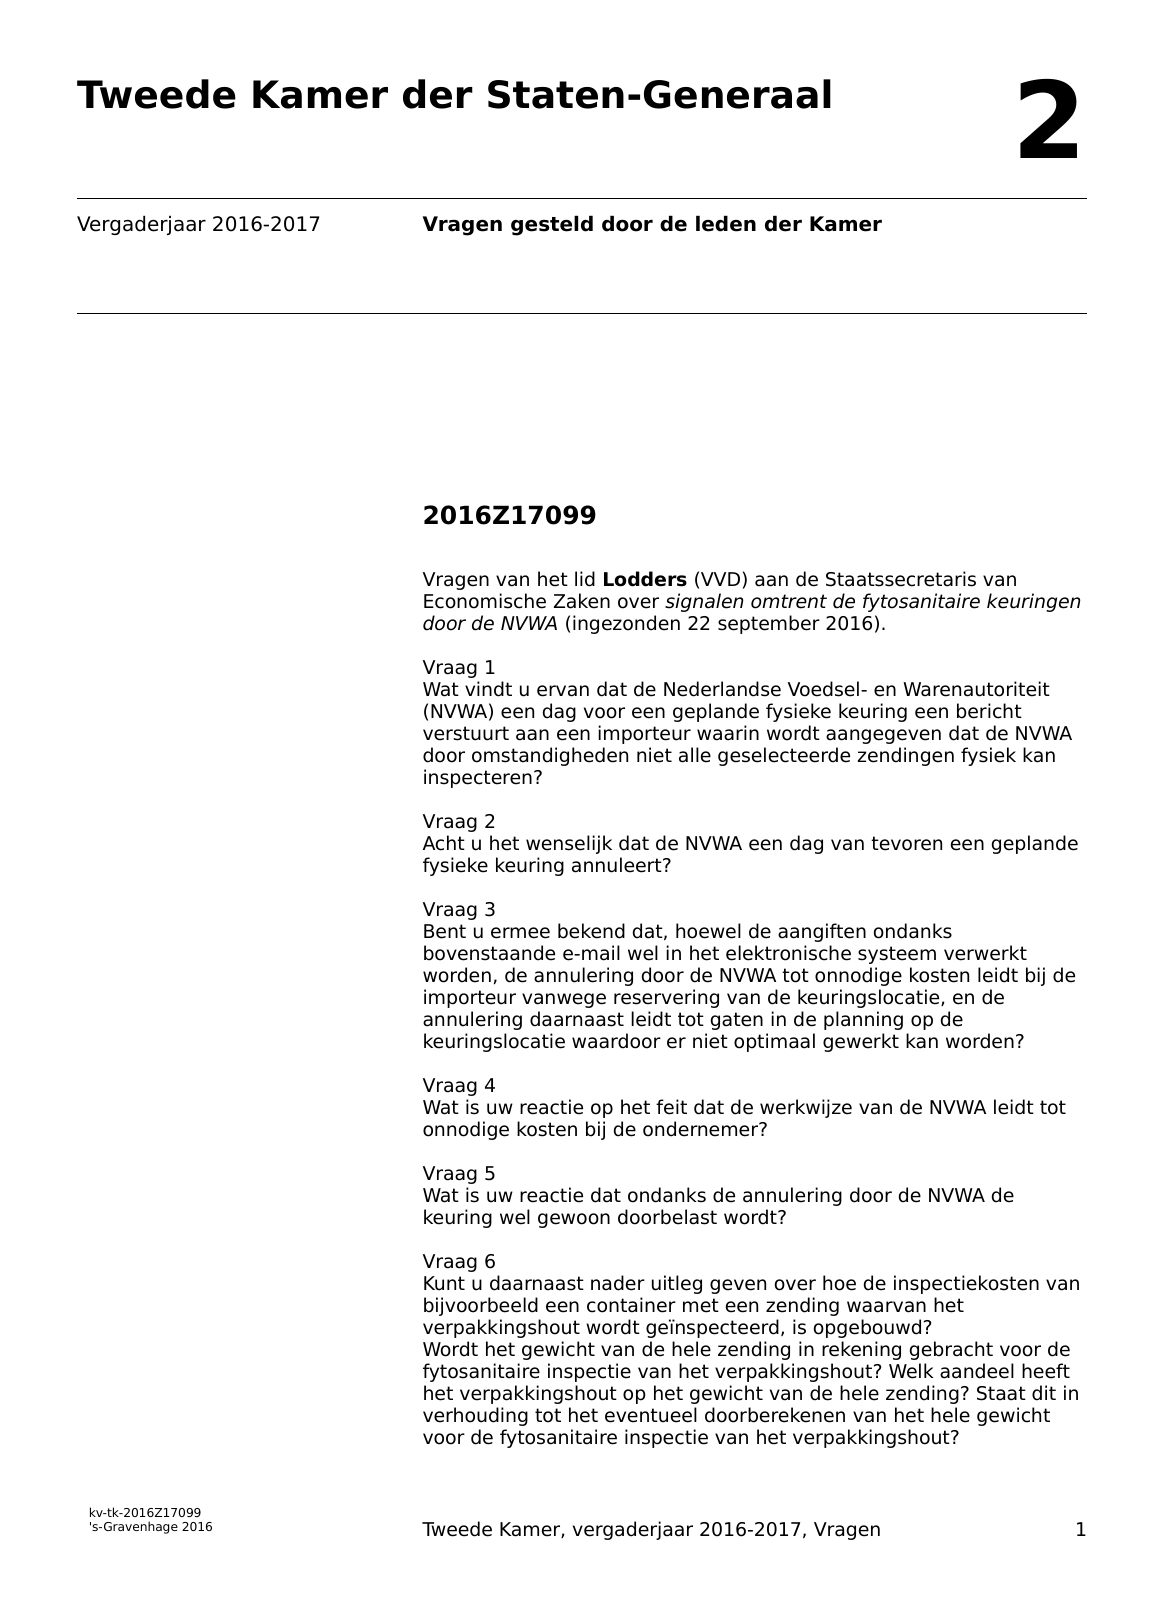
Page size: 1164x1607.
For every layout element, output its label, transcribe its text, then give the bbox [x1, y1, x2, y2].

text 's-Gravenhage 2016 [88, 1520, 323, 1534]
table_cell Vergaderjaar 2016-2017 [77, 199, 422, 313]
text Wordt het gewicht van de hele zending in rekening gebracht voor de fytosanitaire inspectie van het verpakkingshout? Welk aandeel heeft het verpakkingshout op het gewicht van de hele zending? Staat dit in verhouding tot het eventueel doorberekenen van het hele gewicht voor de fytosanitaire inspectie van het verpakkingshout? [422, 1339, 1087, 1449]
text Vraag 3 [422, 899, 1087, 921]
text Vraag 1 [422, 657, 1087, 679]
text kv-tk-2016Z17099 [88, 1506, 323, 1520]
text Wat is uw reactie op het feit dat de werkwijze van de NVWA leidt tot onnodige kosten bij de ondernemer? [422, 1097, 1087, 1141]
text Kunt u daarnaast nader uitleg geven over hoe de inspectiekosten van bijvoorbeeld een container met een zending waarvan het verpakkingshout wordt geïnspecteerd, is opgebouwd? [422, 1273, 1087, 1339]
text Wat is uw reactie dat ondanks de annulering door de NVWA de keuring wel gewoon doorbelast wordt? [422, 1185, 1087, 1229]
text Vragen van het lid Lodders (VVD) aan de Staatssecretaris van Economische Zaken over signalen omtrent de fytosanitaire keuringen door de NVWA (ingezonden 22 september 2016). [422, 569, 1087, 635]
text Acht u het wenselijk dat de NVWA een dag van tevoren een geplande fysieke keuring annuleert? [422, 833, 1087, 877]
text Vraag 5 [422, 1163, 1087, 1185]
table_header Tweede Kamer der Staten-Generaal [77, 59, 886, 198]
text Bent u ermee bekend dat, hoewel de aangiften ondanks bovenstaande e-mail wel in het elektronische systeem verwerkt worden, de annulering door de NVWA tot onnodige kosten leidt bij de importeur vanwege reservering van de keuringslocatie, en de annulering daarnaast leidt tot gaten in de planning op de keuringslocatie waardoor er niet optimaal gewerkt kan worden? [422, 921, 1087, 1053]
text Vraag 4 [422, 1075, 1087, 1097]
text 2016Z17099 [422, 501, 1087, 531]
text Vraag 6 [422, 1251, 1087, 1273]
table_cell Vragen gesteld door de leden der Kamer [422, 199, 1087, 313]
text Wat vindt u ervan dat de Nederlandse Voedsel- en Warenautoriteit (NVWA) een dag voor een geplande fysieke keuring een bericht verstuurt aan een importeur waarin wordt aangegeven dat de NVWA door omstandigheden niet alle geselecteerde zendingen fysiek kan inspecteren? [422, 679, 1087, 789]
text Vraag 2 [422, 811, 1087, 833]
table_header 2 [886, 59, 1087, 198]
